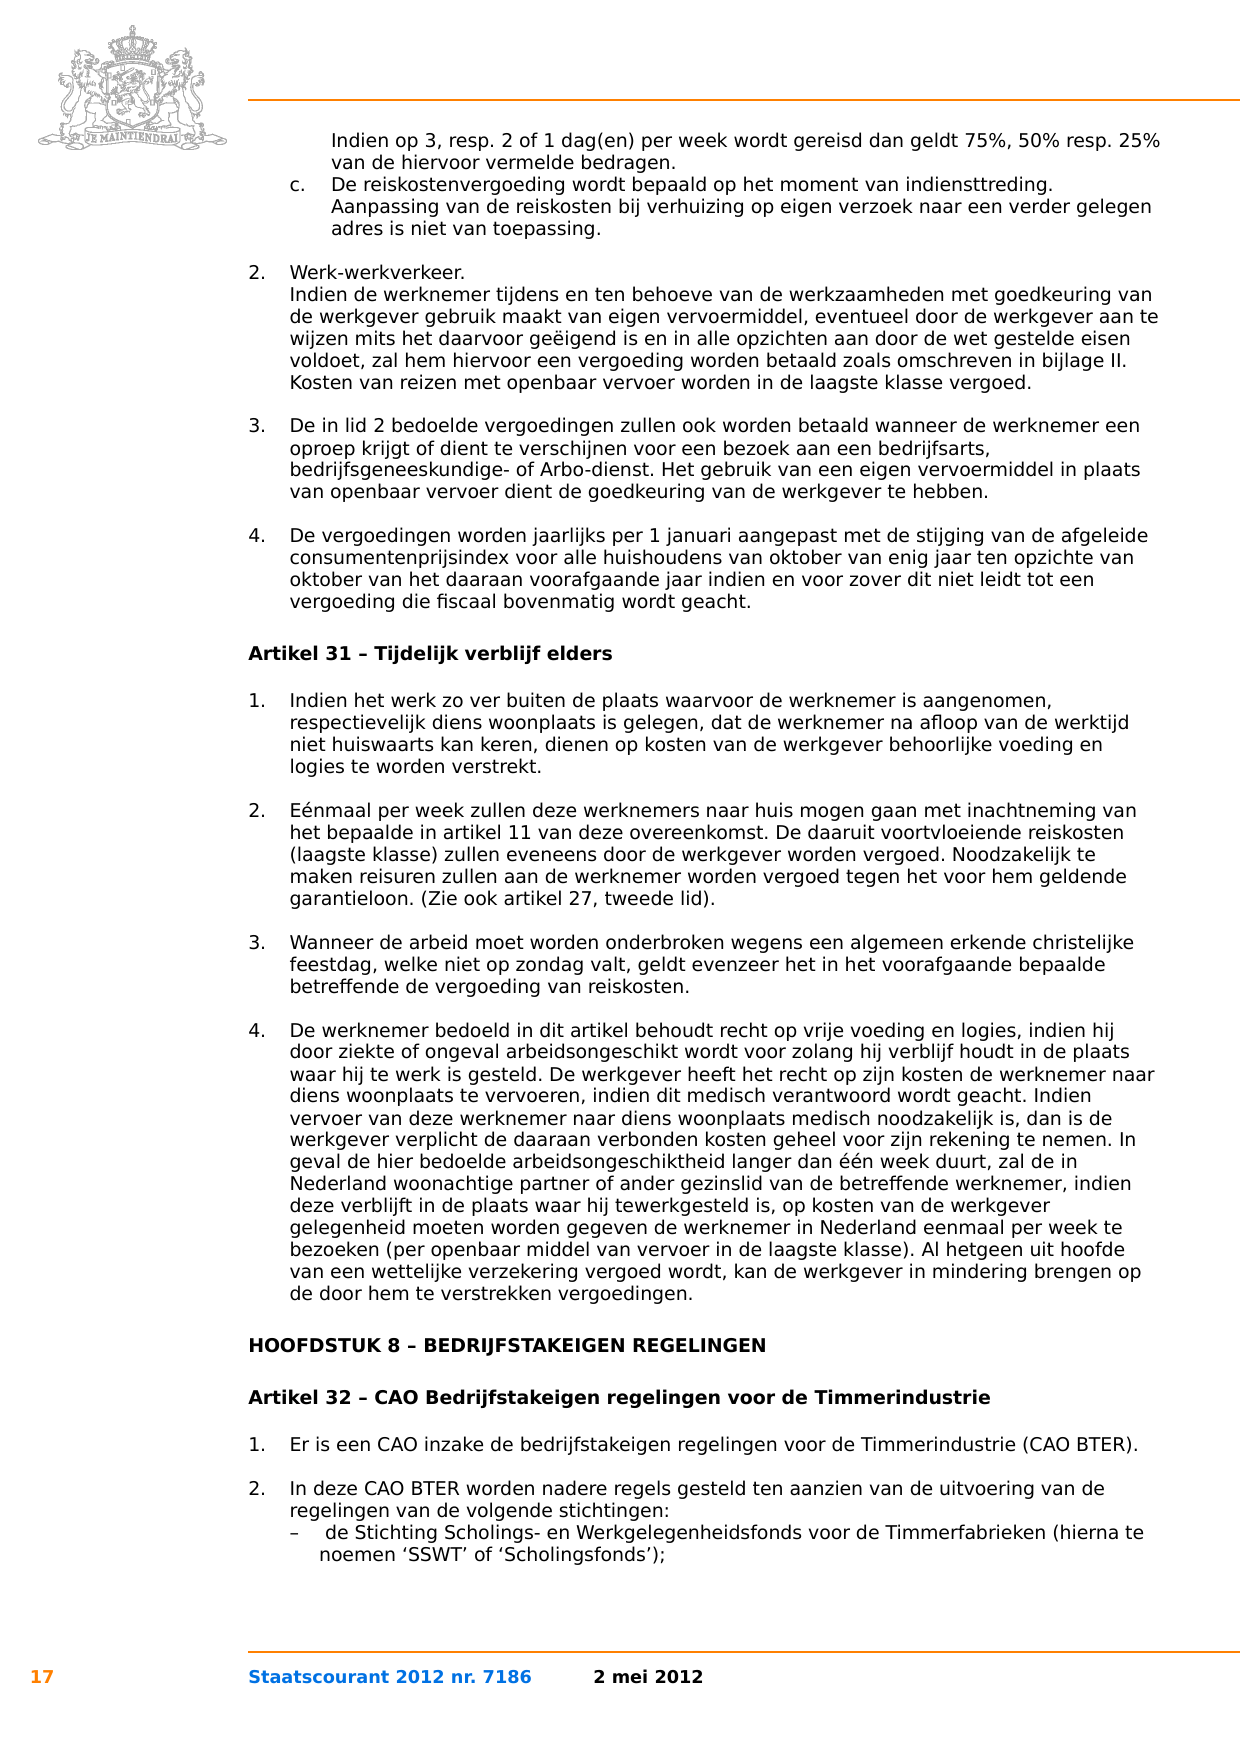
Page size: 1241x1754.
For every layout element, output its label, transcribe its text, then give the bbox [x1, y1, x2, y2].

text – de Stichting Scholings- en Werkgelegenheidsfonds voor de Timmerfabrieken (hierna te noemen ‘SSWT’ of ‘Scholingsfonds’); [289, 1522, 1163, 1566]
text 4. De werknemer bedoeld in dit artikel behoudt recht op vrije voeding en logies, indien hij door ziekte of ongeval arbeidsongeschikt wordt voor zolang hij verblijf houdt in de plaats waar hij te werk is gesteld. De werkgever heeft het recht op zijn kosten de werknemer naar diens woonplaats te vervoeren, indien dit medisch verantwoord wordt geacht. Indien vervoer van deze werknemer naar diens woonplaats medisch noodzakelijk is, dan is de werkgever verplicht de daaraan verbonden kosten geheel voor zijn rekening te nemen. In geval de hier bedoelde arbeidsongeschiktheid langer dan één week duurt, zal de in Nederland woonachtige partner of ander gezinslid van de betreffende werknemer, indien deze verblijft in de plaats waar hij tewerkgesteld is, op kosten van de werkgever gelegenheid moeten worden gegeven de werknemer in Nederland eenmaal per week te bezoeken (per openbaar middel van vervoer in de laagste klasse). Al hetgeen uit hoofde van een wettelijke verzekering vergoed wordt, kan de werkgever in mindering brengen op de door hem te verstrekken vergoedingen. [248, 1019, 1163, 1305]
text 4. De vergoedingen worden jaarlijks per 1 januari aangepast met de stijging van de afgeleide consumentenprijsindex voor alle huishoudens van oktober van enig jaar ten opzichte van oktober van het daaraan voorafgaande jaar indien en voor zover dit niet leidt tot een vergoeding die fiscaal bovenmatig wordt geacht. [248, 525, 1163, 613]
text 2. Werk-werkverkeer. [248, 262, 1163, 284]
text 3. De in lid 2 bedoelde vergoedingen zullen ook worden betaald wanneer de werknemer een oproep krijgt of dient te verschijnen voor een bezoek aan een bedrijfsarts, bedrijfsgeneeskundige- of Arbo-dienst. Het gebruik van een eigen vervoermiddel in plaats van openbaar vervoer dient de goedkeuring van de werkgever te hebben. [248, 415, 1163, 503]
text 2. Eénmaal per week zullen deze werknemers naar huis mogen gaan met inachtneming van het bepaalde in artikel 11 van deze overeenkomst. De daaruit voortvloeiende reiskosten (laagste klasse) zullen eveneens door de werkgever worden vergoed. Noodzakelijk te maken reisuren zullen aan de werknemer worden vergoed tegen het voor hem geldende garantieloon. (Zie ook artikel 27, tweede lid). [248, 800, 1163, 910]
subtitle HOOFDSTUK 8 – BEDRIJFSTAKEIGEN REGELINGEN [248, 1335, 1163, 1357]
text 2. In deze CAO BTER worden nadere regels gesteld ten aanzien van de uitvoering van de regelingen van de volgende stichtingen: [248, 1478, 1163, 1522]
picture [38, 25, 227, 150]
text 1. Indien het werk zo ver buiten de plaats waarvoor de werknemer is aangenomen, respectievelijk diens woonplaats is gelegen, dat de werknemer na afloop van de werktijd niet huiswaarts kan keren, dienen op kosten van de werkgever behoorlijke voeding en logies te worden verstrekt. [248, 690, 1163, 778]
subtitle Artikel 31 – Tijdelijk verblijf elders [248, 643, 1163, 665]
text c. De reiskostenvergoeding wordt bepaald op het moment van indiensttreding. Aanpassing van de reiskosten bij verhuizing op eigen verzoek naar een verder gelegen adres is niet van toepassing. [289, 174, 1163, 240]
text Indien op 3, resp. 2 of 1 dag(en) per week wordt gereisd dan geldt 75%, 50% resp. 25% van de hiervoor vermelde bedragen. [331, 130, 1163, 174]
text 3. Wanneer de arbeid moet worden onderbroken wegens een algemeen erkende christelijke feestdag, welke niet op zondag valt, geldt evenzeer het in het voorafgaande bepaalde betreffende de vergoeding van reiskosten. [248, 932, 1163, 998]
text 1. Er is een CAO inzake de bedrijfstakeigen regelingen voor de Timmerindustrie (CAO BTER). [248, 1434, 1163, 1456]
text Indien de werknemer tijdens en ten behoeve van de werkzaamheden met goedkeuring van de werkgever gebruik maakt van eigen vervoermiddel, eventueel door de werkgever aan te wijzen mits het daarvoor geëigend is en in alle opzichten aan door de wet gestelde eisen voldoet, zal hem hiervoor een vergoeding worden betaald zoals omschreven in bijlage II. Kosten van reizen met openbaar vervoer worden in de laagste klasse vergoed. [289, 284, 1163, 393]
subtitle Artikel 32 – CAO Bedrijfstakeigen regelingen voor de Timmerindustrie [248, 1387, 1163, 1409]
